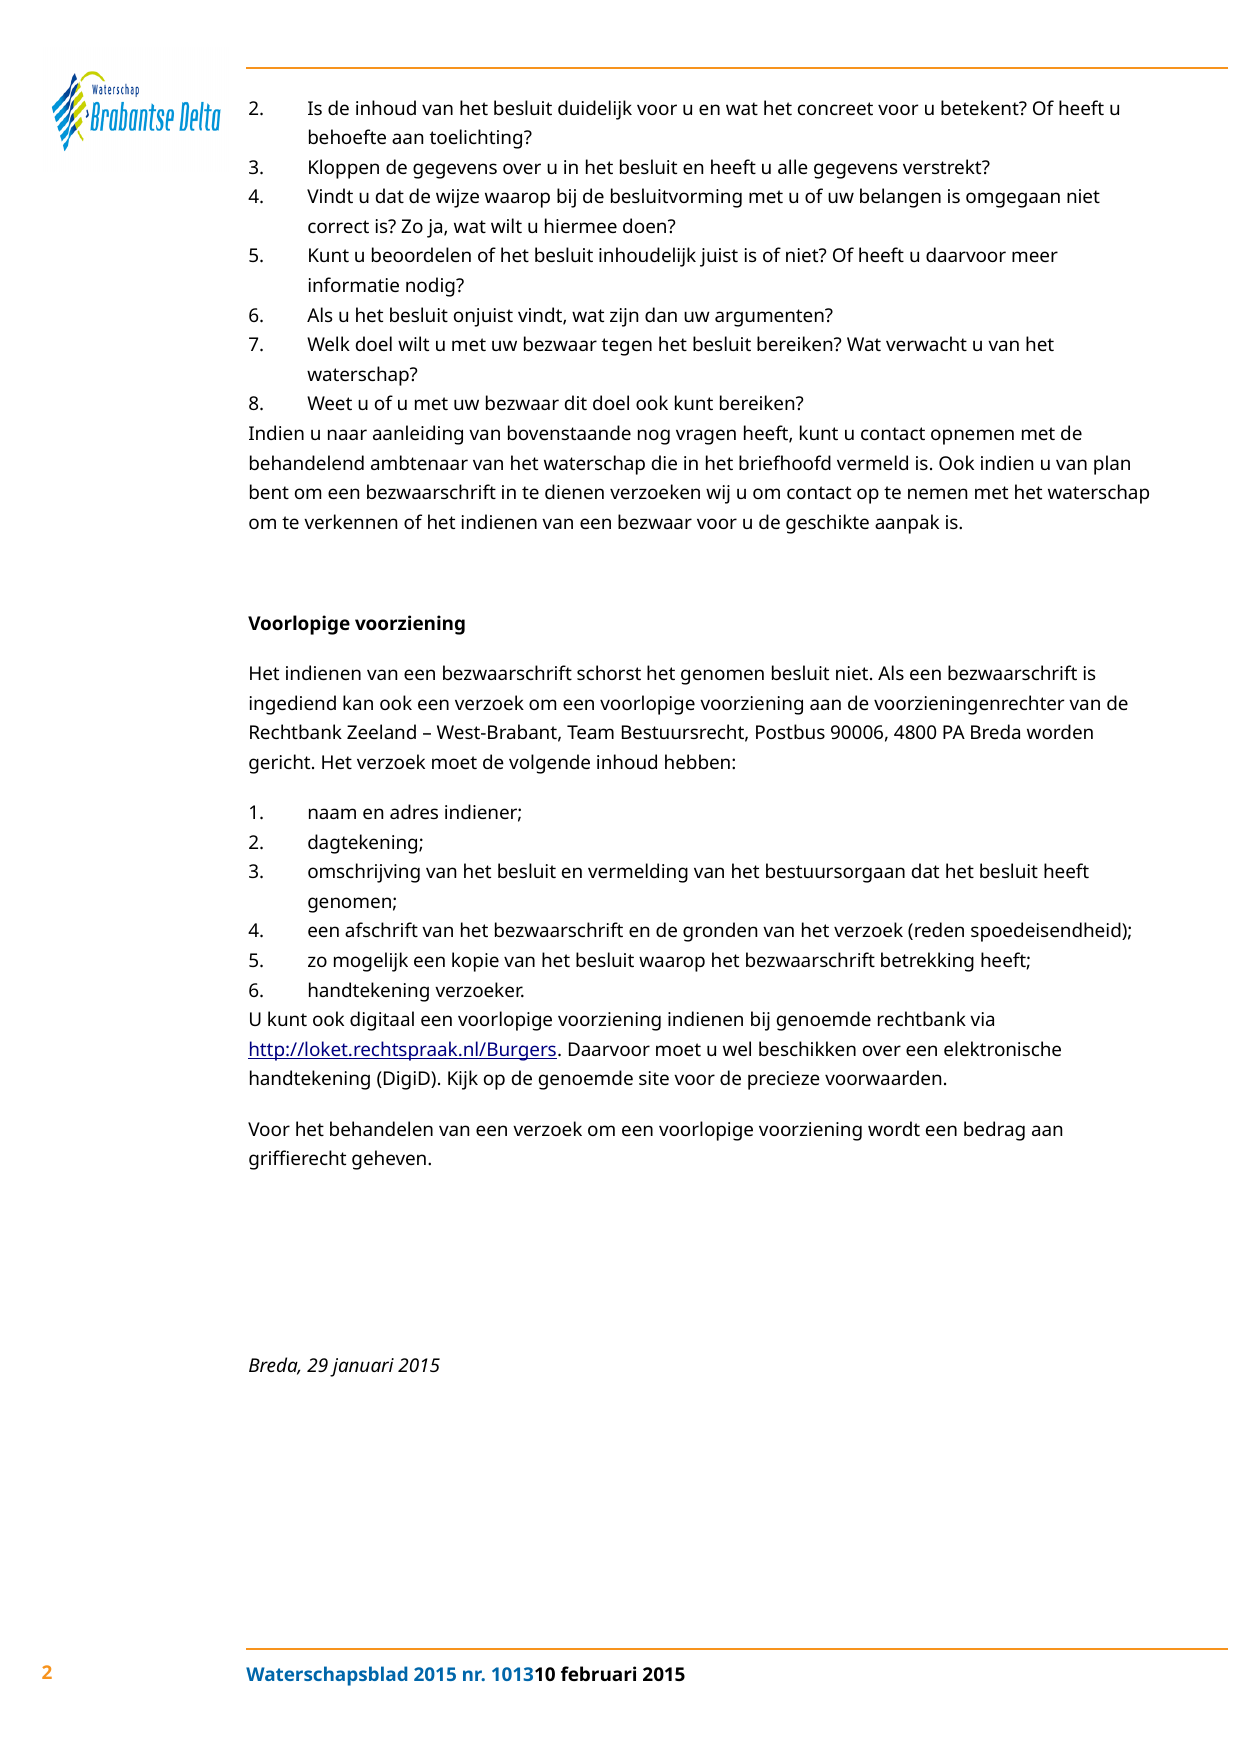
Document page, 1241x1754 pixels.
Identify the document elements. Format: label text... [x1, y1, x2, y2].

list Kunt u beoordelen of het besluit inhoudelijk juist is of niet? Of heeft u daarvoor meer informatie nodig? [248, 243, 1152, 298]
text Voorlopige voorziening [248, 610, 1152, 636]
list Kloppen de gegevens over u in het besluit en heeft u alle gegevens verstrekt? [248, 154, 1152, 180]
text Voor het behandelen van een verzoek om een voorlopige voorziening wordt een bedrag aan griffierecht geheven. [248, 1116, 1152, 1171]
list handtekening verzoeker. [248, 977, 1152, 1003]
list Welk doel wilt u met uw bezwaar tegen het besluit bereiken? Wat verwacht u van het waterschap? [248, 331, 1152, 387]
list omschrijving van het besluit en vermelding van het bestuursorgaan dat het besluit heeft genomen; [248, 858, 1152, 914]
picture [41, 47, 231, 172]
list Is de inhoud van het besluit duidelijk voor u en wat het concreet voor u betekent? Of heeft u behoefte aan toelichting? [248, 95, 1152, 150]
list naam en adres indiener; [248, 799, 1152, 825]
text Het indienen van een bezwaarschrift schorst het genomen besluit niet. Als een bezwaarschrift is ingediend kan ook een verzoek om een voorlopige voorziening aan de voorzieningenrechter van de Rechtbank Zeeland – West-Brabant, Team Bestuursrecht, Postbus 90006, 4800 PA Breda worden gericht. Het verzoek moet de volgende inhoud hebben: [248, 660, 1152, 775]
list zo mogelijk een kopie van het besluit waarop het bezwaarschrift betrekking heeft; [248, 947, 1152, 973]
text Breda, 29 januari 2015 [248, 1352, 1152, 1378]
list Als u het besluit onjuist vindt, wat zijn dan uw argumenten? [248, 302, 1152, 328]
list dagtekening; [248, 829, 1152, 855]
text U kunt ook digitaal een voorlopige voorziening indienen bij genoemde rechtbank via http://loket.rechtspraak.nl/Burgers. Daarvoor moet u wel beschikken over een elektronische handtekening (DigiD). Kijk op de genoemde site voor de precieze voorwaarden. [248, 1006, 1152, 1091]
list Vindt u dat de wijze waarop bij de besluitvorming met u of uw belangen is omgegaan niet correct is? Zo ja, wat wilt u hiermee doen? [248, 183, 1152, 239]
list Weet u of u met uw bezwaar dit doel ook kunt bereiken? [248, 391, 1152, 416]
list een afschrift van het bezwaarschrift en de gronden van het verzoek (reden spoedeisendheid); [248, 918, 1152, 943]
text Indien u naar aanleiding van bovenstaande nog vragen heeft, kunt u contact opnemen met de behandelend ambtenaar van het waterschap die in het briefhoofd vermeld is. Ook indien u van plan bent om een bezwaarschrift in te dienen verzoeken wij u om contact op te nemen met het waterschap om te verkennen of het indienen van een bezwaar voor u de geschikte aanpak is. [248, 420, 1152, 535]
